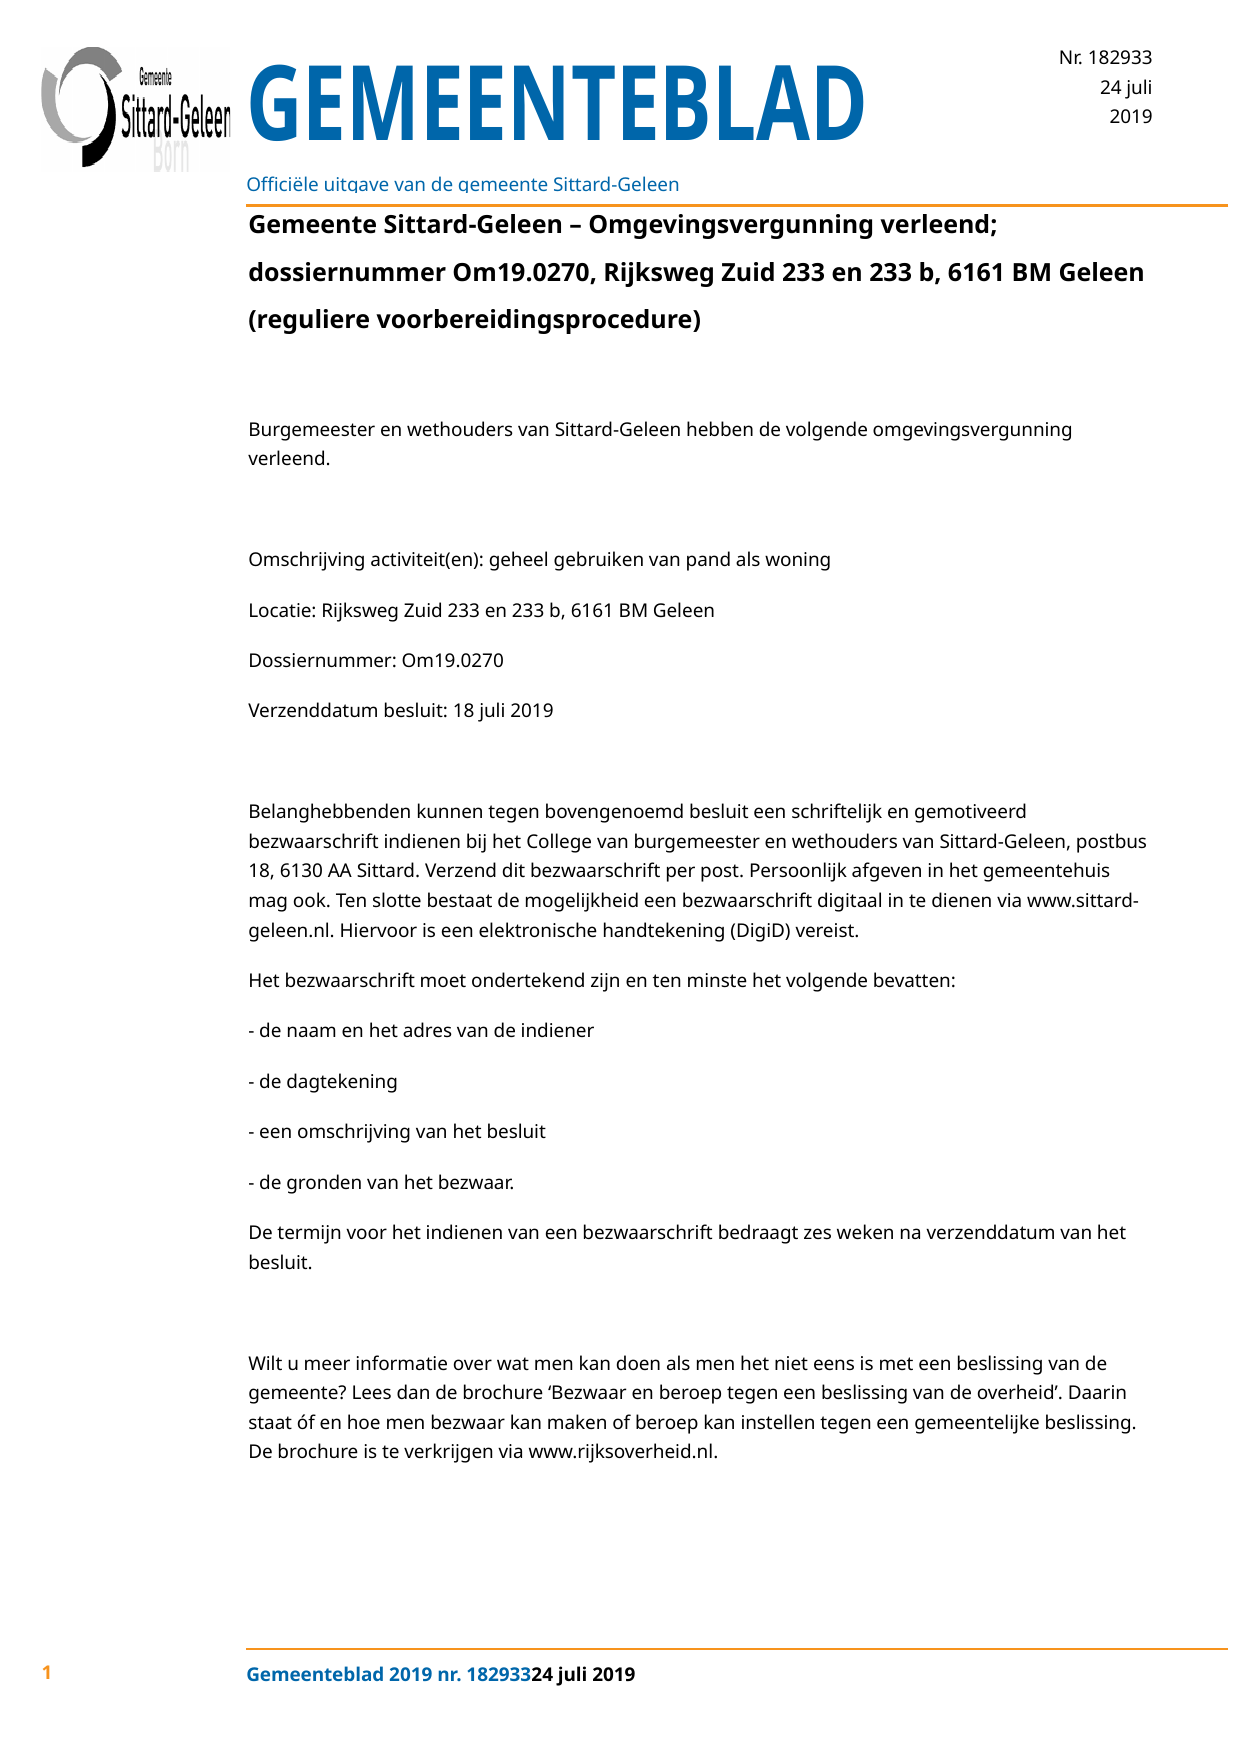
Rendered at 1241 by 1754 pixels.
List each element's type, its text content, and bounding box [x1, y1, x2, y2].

text - een omschrijving van het besluit [248, 1118, 1152, 1144]
text Wilt u meer informatie over wat men kan doen als men het niet eens is met een beslissing van de gemeente? Lees dan de brochure ‘Bezwaar en beroep tegen een beslissing van de overheid’. Daarin staat óf en hoe men bezwaar kan maken of beroep kan instellen tegen een gemeentelijke beslissing. De brochure is te verkrijgen via www.rijksoverheid.nl. [248, 1350, 1152, 1464]
text Dossiernummer: Om19.0270 [248, 647, 1152, 673]
text Locatie: Rijksweg Zuid 233 en 233 b, 6161 BM Geleen [248, 597, 1152, 622]
text - de naam en het adres van de indiener [248, 1018, 1152, 1043]
text Burgemeester en wethouders van Sittard-Geleen hebben de volgende omgevingsvergunning verleend. [248, 416, 1152, 471]
text Belanghebbenden kunnen tegen bovengenoemd besluit een schriftelijk en gemotiveerd bezwaarschrift indienen bij het College van burgemeester en wethouders van Sittard-Geleen, postbus 18, 6130 AA Sittard. Verzend dit bezwaarschrift per post. Persoonlijk afgeven in het gemeentehuis mag ook. Ten slotte bestaat de mogelijkheid een bezwaarschrift digitaal in te dienen via www.sittard-geleen.nl. Hiervoor is een elektronische handtekening (DigiD) vereist. [248, 798, 1152, 942]
text Het bezwaarschrift moet ondertekend zijn en ten minste het volgende bevatten: [248, 967, 1152, 993]
text - de dagtekening [248, 1068, 1152, 1094]
text - de gronden van het bezwaar. [248, 1169, 1152, 1194]
picture [41, 47, 231, 172]
text Gemeente Sittard-Geleen – Omgevingsvergunning verleend; dossiernummer Om19.0270, Rijksweg Zuid 233 en 233 b, 6161 BM Geleen (reguliere voorbereidingsprocedure) [248, 207, 1152, 336]
text Omschrijving activiteit(en): geheel gebruiken van pand als woning [248, 546, 1152, 572]
text Verzenddatum besluit: 18 juli 2019 [248, 698, 1152, 723]
text De termijn voor het indienen van een bezwaarschrift bedraagt zes weken na verzenddatum van het besluit. [248, 1219, 1152, 1274]
